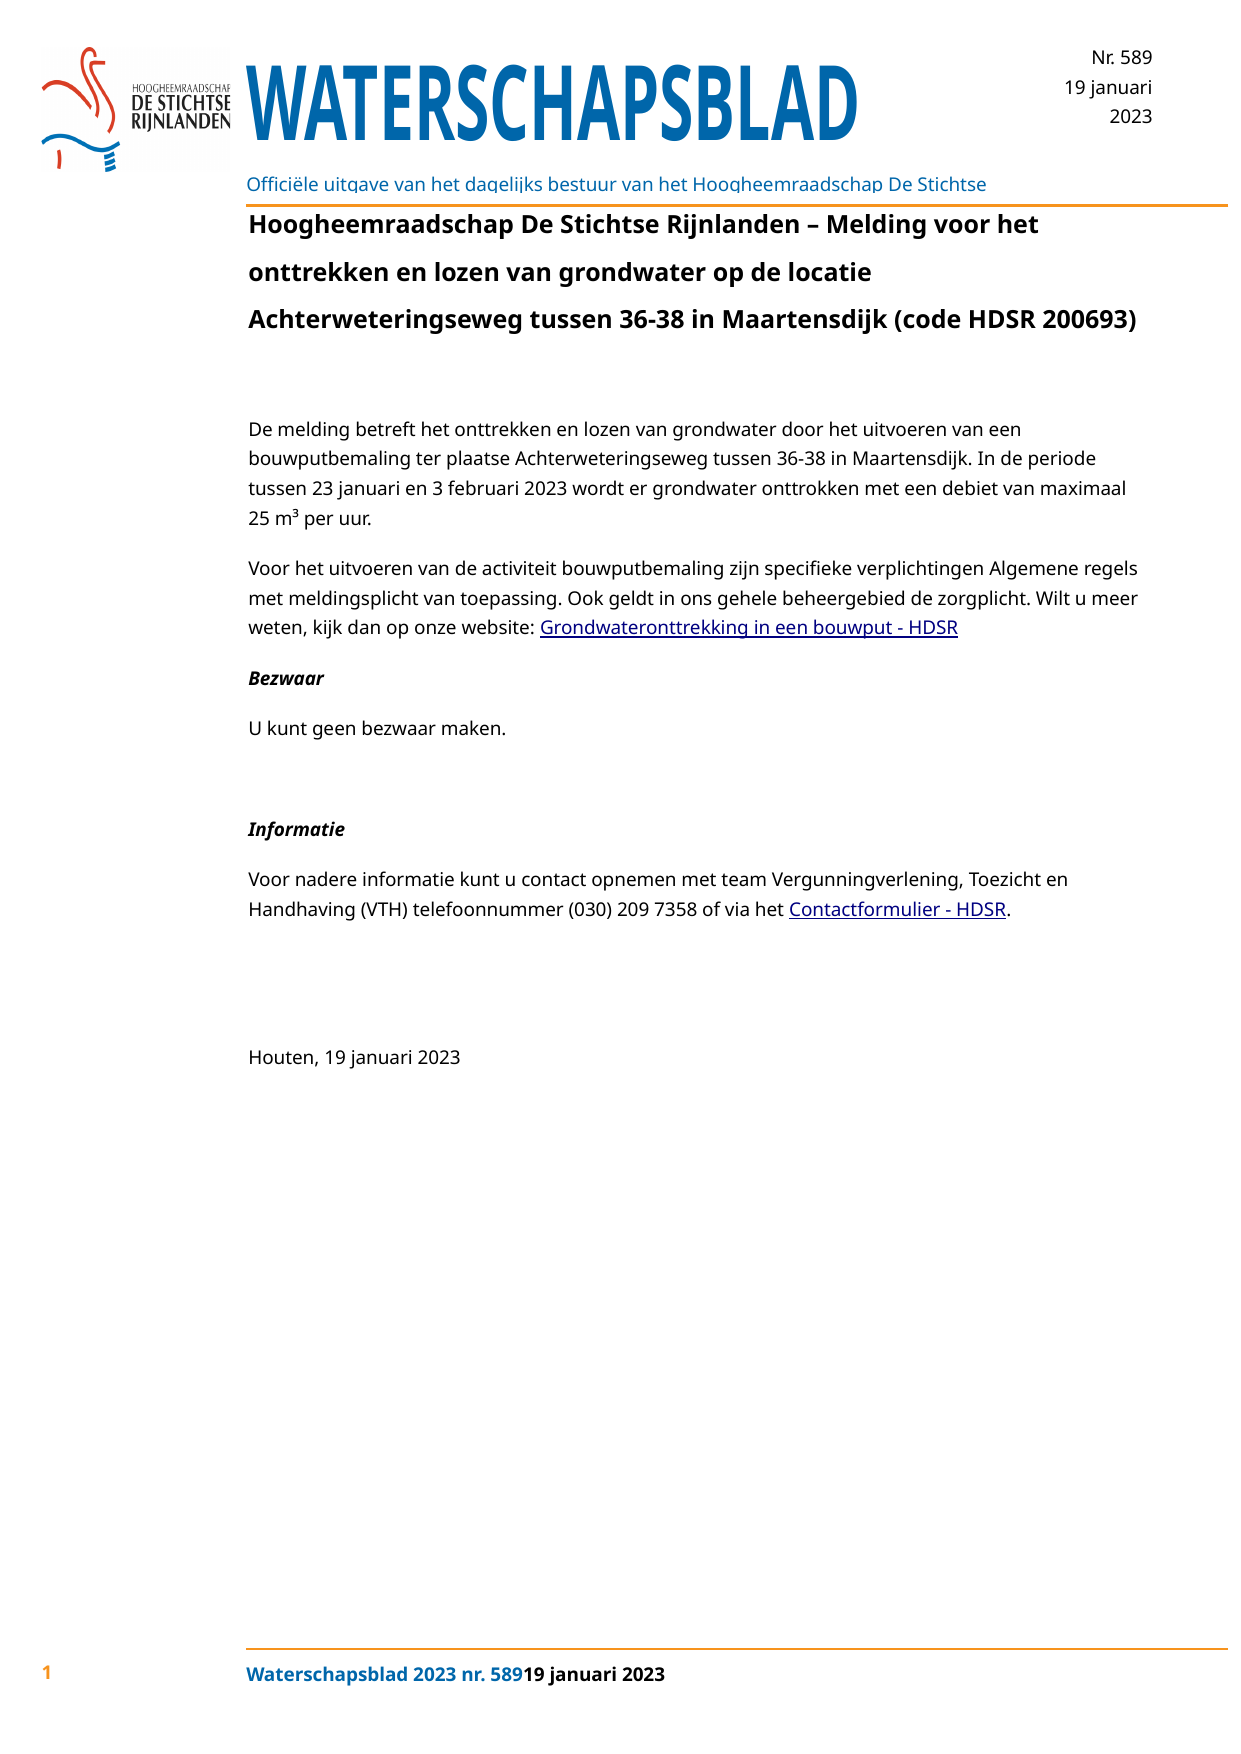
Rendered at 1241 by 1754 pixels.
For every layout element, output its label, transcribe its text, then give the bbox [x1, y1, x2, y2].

picture [41, 47, 231, 172]
text Voor nadere informatie kunt u contact opnemen met team Vergunningverlening, Toezicht en Handhaving (VTH) telefoonnummer (030) 209 7358 of via het Contactformulier - HDSR. [248, 866, 1152, 922]
text Voor het uitvoeren van de activiteit bouwputbemaling zijn specifieke verplichtingen Algemene regels met meldingsplicht van toepassing. Ook geldt in ons gehele beheergebied de zorgplicht. Wilt u meer weten, kijk dan op onze website: Grondwateronttrekking in een bouwput - HDSR [248, 555, 1152, 640]
text U kunt geen bezwaar maken. [248, 715, 1152, 741]
text Hoogheemraadschap De Stichtse Rijnlanden – Melding voor het onttrekken en lozen van grondwater op de locatie Achterweteringseweg tussen 36-38 in Maartensdijk (code HDSR 200693) [248, 207, 1152, 336]
text Bezwaar [248, 665, 1152, 690]
text De melding betreft het onttrekken en lozen van grondwater door het uitvoeren van een bouwputbemaling ter plaatse Achterweteringseweg tussen 36-38 in Maartensdijk. In de periode tussen 23 januari en 3 februari 2023 wordt er grondwater onttrokken met een debiet van maximaal 25 m³ per uur. [248, 416, 1152, 530]
text Informatie [248, 816, 1152, 842]
text Houten, 19 januari 2023 [248, 1044, 1152, 1070]
